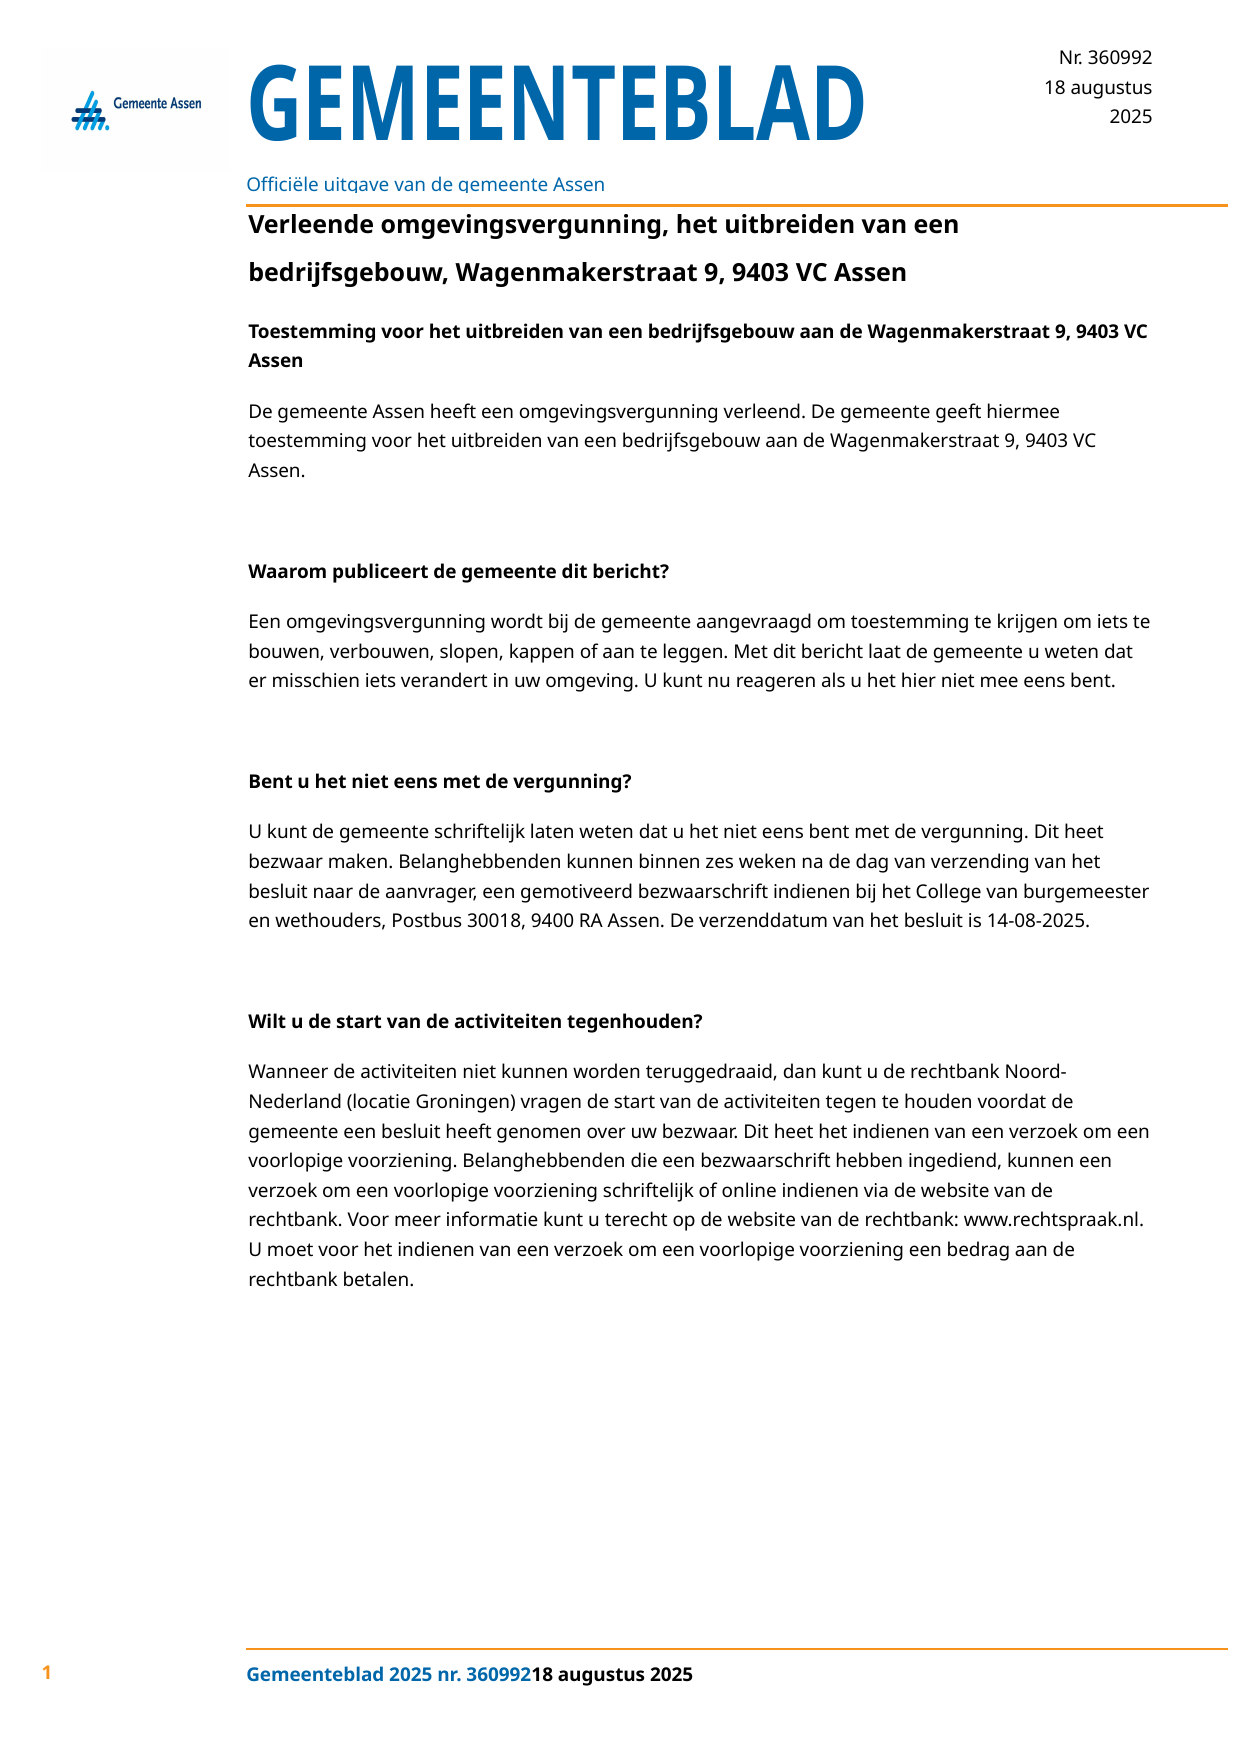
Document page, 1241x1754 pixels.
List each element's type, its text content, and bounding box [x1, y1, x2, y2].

text Verleende omgevingsvergunning, het uitbreiden van een bedrijfsgebouw, Wagenmakerstraat 9, 9403 VC Assen [248, 207, 1152, 288]
text Waarom publiceert de gemeente dit bericht? [248, 558, 1152, 584]
text Wilt u de start van de activiteiten tegenhouden? [248, 1008, 1152, 1034]
picture [41, 47, 231, 172]
text Een omgevingsvergunning wordt bij de gemeente aangevraagd om toestemming te krijgen om iets te bouwen, verbouwen, slopen, kappen of aan te leggen. Met dit bericht laat de gemeente u weten dat er misschien iets verandert in uw omgeving. U kunt nu reageren als u het hier niet mee eens bent. [248, 608, 1152, 693]
text Toestemming voor het uitbreiden van een bedrijfsgebouw aan de Wagenmakerstraat 9, 9403 VC Assen [248, 318, 1152, 373]
text Wanneer de activiteiten niet kunnen worden teruggedraaid, dan kunt u de rechtbank Noord-Nederland (locatie Groningen) vragen de start van de activiteiten tegen te houden voordat de gemeente een besluit heeft genomen over uw bezwaar. Dit heet het indienen van een verzoek om een voorlopige voorziening. Belanghebbenden die een bezwaarschrift hebben ingediend, kunnen een verzoek om een voorlopige voorziening schriftelijk of online indienen via de website van de rechtbank. Voor meer informatie kunt u terecht op de website van de rechtbank: www.rechtspraak.nl. U moet voor het indienen van een verzoek om een voorlopige voorziening een bedrag aan de rechtbank betalen. [248, 1059, 1152, 1292]
text De gemeente Assen heeft een omgevingsvergunning verleend. De gemeente geeft hiermee toestemming voor het uitbreiden van een bedrijfsgebouw aan de Wagenmakerstraat 9, 9403 VC Assen. [248, 398, 1152, 483]
text U kunt de gemeente schriftelijk laten weten dat u het niet eens bent met de vergunning. Dit heet bezwaar maken. Belanghebbenden kunnen binnen zes weken na de dag van verzending van het besluit naar de aanvrager, een gemotiveerd bezwaarschrift indienen bij het College van burgemeester en wethouders, Postbus 30018, 9400 RA Assen. De verzenddatum van het besluit is 14-08-2025. [248, 819, 1152, 933]
text Bent u het niet eens met de vergunning? [248, 768, 1152, 794]
